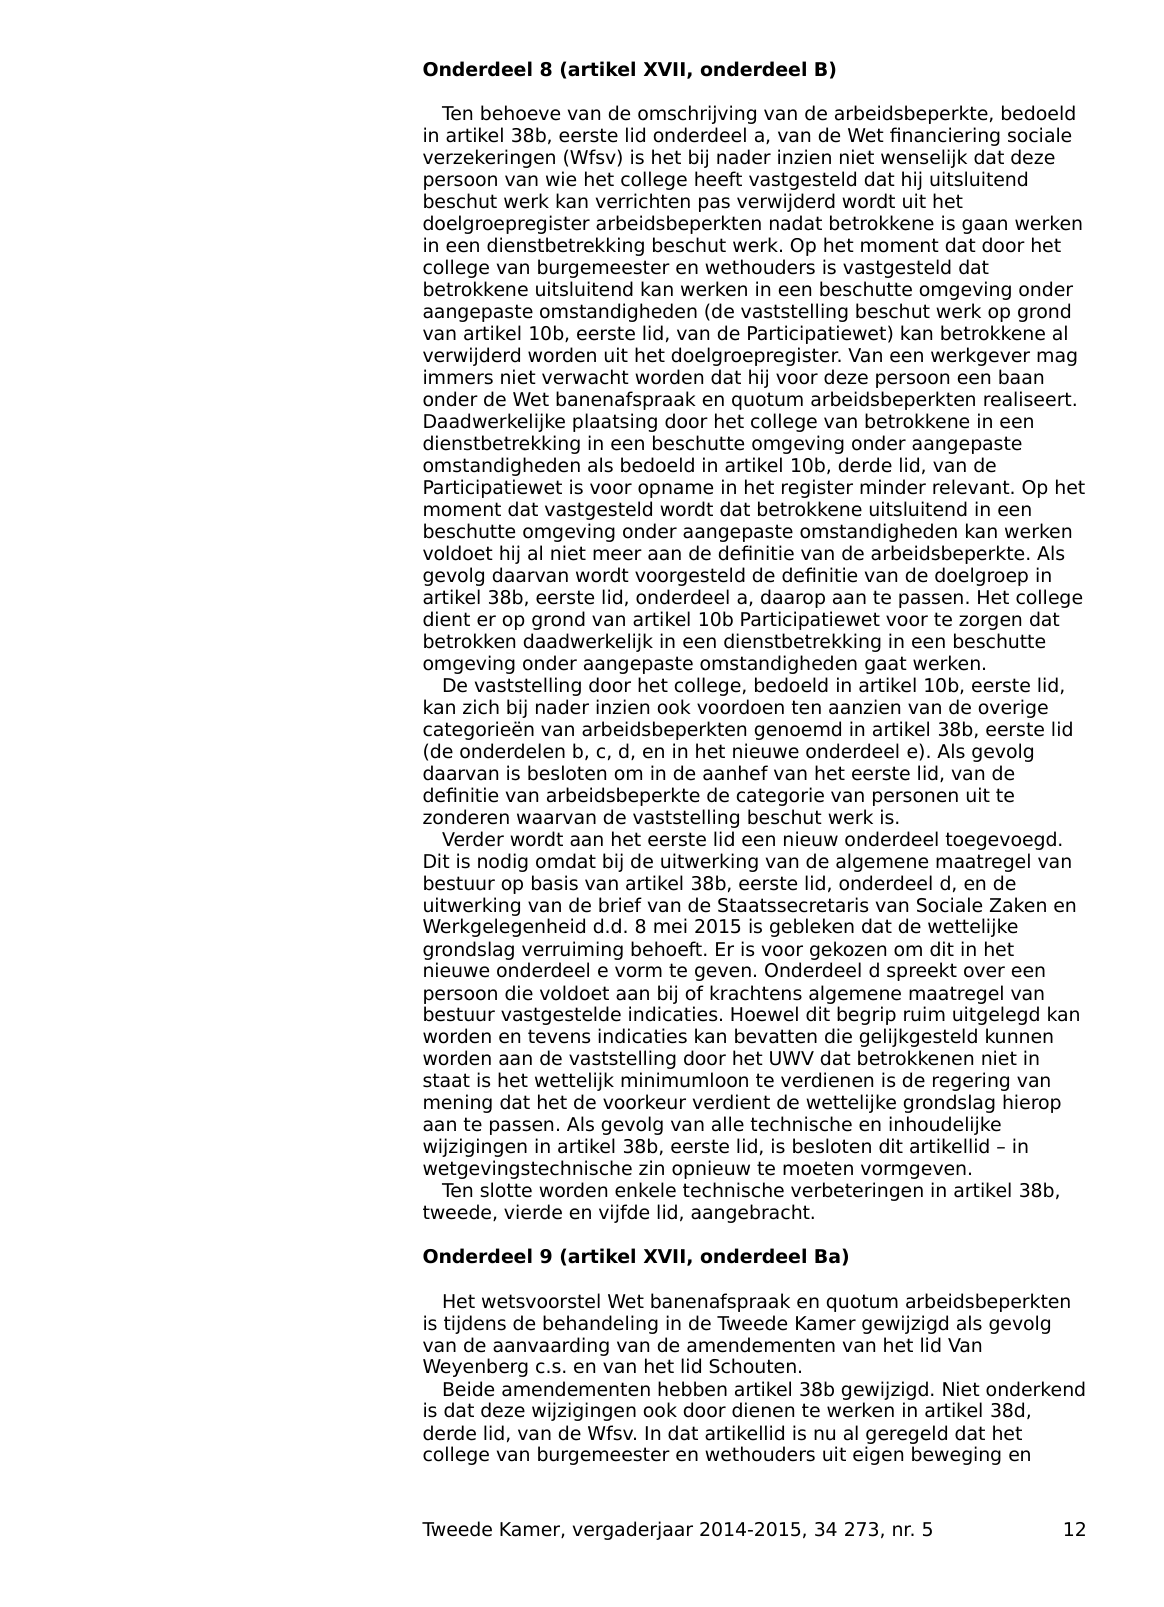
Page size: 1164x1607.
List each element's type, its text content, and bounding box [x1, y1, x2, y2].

text Ten behoeve van de omschrijving van de arbeidsbeperkte, bedoeld in artikel 38b, eerste lid onderdeel a, van de Wet financiering sociale verzekeringen (Wfsv) is het bij nader inzien niet wenselijk dat deze persoon van wie het college heeft vastgesteld dat hij uitsluitend beschut werk kan verrichten pas verwijderd wordt uit het doelgroepregister arbeidsbeperkten nadat betrokkene is gaan werken in een dienstbetrekking beschut werk. Op het moment dat door het college van burgemeester en wethouders is vastgesteld dat betrokkene uitsluitend kan werken in een beschutte omgeving onder aangepaste omstandigheden (de vaststelling beschut werk op grond van artikel 10b, eerste lid, van de Participatiewet) kan betrokkene al verwijderd worden uit het doelgroepregister. Van een werkgever mag immers niet verwacht worden dat hij voor deze persoon een baan onder de Wet banenafspraak en quotum arbeidsbeperkten realiseert. Daadwerkelijke plaatsing door het college van betrokkene in een dienstbetrekking in een beschutte omgeving onder aangepaste omstandigheden als bedoeld in artikel 10b, derde lid, van de Participatiewet is voor opname in het register minder relevant. Op het moment dat vastgesteld wordt dat betrokkene uitsluitend in een beschutte omgeving onder aangepaste omstandigheden kan werken voldoet hij al niet meer aan de definitie van de arbeidsbeperkte. Als gevolg daarvan wordt voorgesteld de definitie van de doelgroep in artikel 38b, eerste lid, onderdeel a, daarop aan te passen. Het college dient er op grond van artikel 10b Participatiewet voor te zorgen dat betrokken daadwerkelijk in een dienstbetrekking in een beschutte omgeving onder aangepaste omstandigheden gaat werken. [422, 103, 1087, 675]
text Verder wordt aan het eerste lid een nieuw onderdeel toegevoegd. Dit is nodig omdat bij de uitwerking van de algemene maatregel van bestuur op basis van artikel 38b, eerste lid, onderdeel d, en de uitwerking van de brief van de Staatssecretaris van Sociale Zaken en Werkgelegenheid d.d. 8 mei 2015 is gebleken dat de wettelijke grondslag verruiming behoeft. Er is voor gekozen om dit in het nieuwe onderdeel e vorm te geven. Onderdeel d spreekt over een persoon die voldoet aan bij of krachtens algemene maatregel van bestuur vastgestelde indicaties. Hoewel dit begrip ruim uitgelegd kan worden en tevens indicaties kan bevatten die gelijkgesteld kunnen worden aan de vaststelling door het UWV dat betrokkenen niet in staat is het wettelijk minimumloon te verdienen is de regering van mening dat het de voorkeur verdient de wettelijke grondslag hierop aan te passen. Als gevolg van alle technische en inhoudelijke wijzigingen in artikel 38b, eerste lid, is besloten dit artikellid – in wetgevingstechnische zin opnieuw te moeten vormgeven. [422, 828, 1087, 1180]
text De vaststelling door het college, bedoeld in artikel 10b, eerste lid, kan zich bij nader inzien ook voordoen ten aanzien van de overige categorieën van arbeidsbeperkten genoemd in artikel 38b, eerste lid (de onderdelen b, c, d, en in het nieuwe onderdeel e). Als gevolg daarvan is besloten om in de aanhef van het eerste lid, van de definitie van arbeidsbeperkte de categorie van personen uit te zonderen waarvan de vaststelling beschut werk is. [422, 675, 1087, 828]
text Het wetsvoorstel Wet banenafspraak en quotum arbeidsbeperkten is tijdens de behandeling in de Tweede Kamer gewijzigd als gevolg van de aanvaarding van de amendementen van het lid Van Weyenberg c.s. en van het lid Schouten. [422, 1291, 1087, 1378]
text Beide amendementen hebben artikel 38b gewijzigd. Niet onderkend is dat deze wijzigingen ook door dienen te werken in artikel 38d, derde lid, van de Wfsv. In dat artikellid is nu al geregeld dat het college van burgemeester en wethouders uit eigen beweging en [422, 1378, 1087, 1466]
text Ten slotte worden enkele technische verbeteringen in artikel 38b, tweede, vierde en vijfde lid, aangebracht. [422, 1180, 1087, 1224]
subtitle Onderdeel 8 (artikel XVII, onderdeel B) [422, 59, 1087, 81]
subtitle Onderdeel 9 (artikel XVII, onderdeel Ba) [422, 1246, 1087, 1268]
